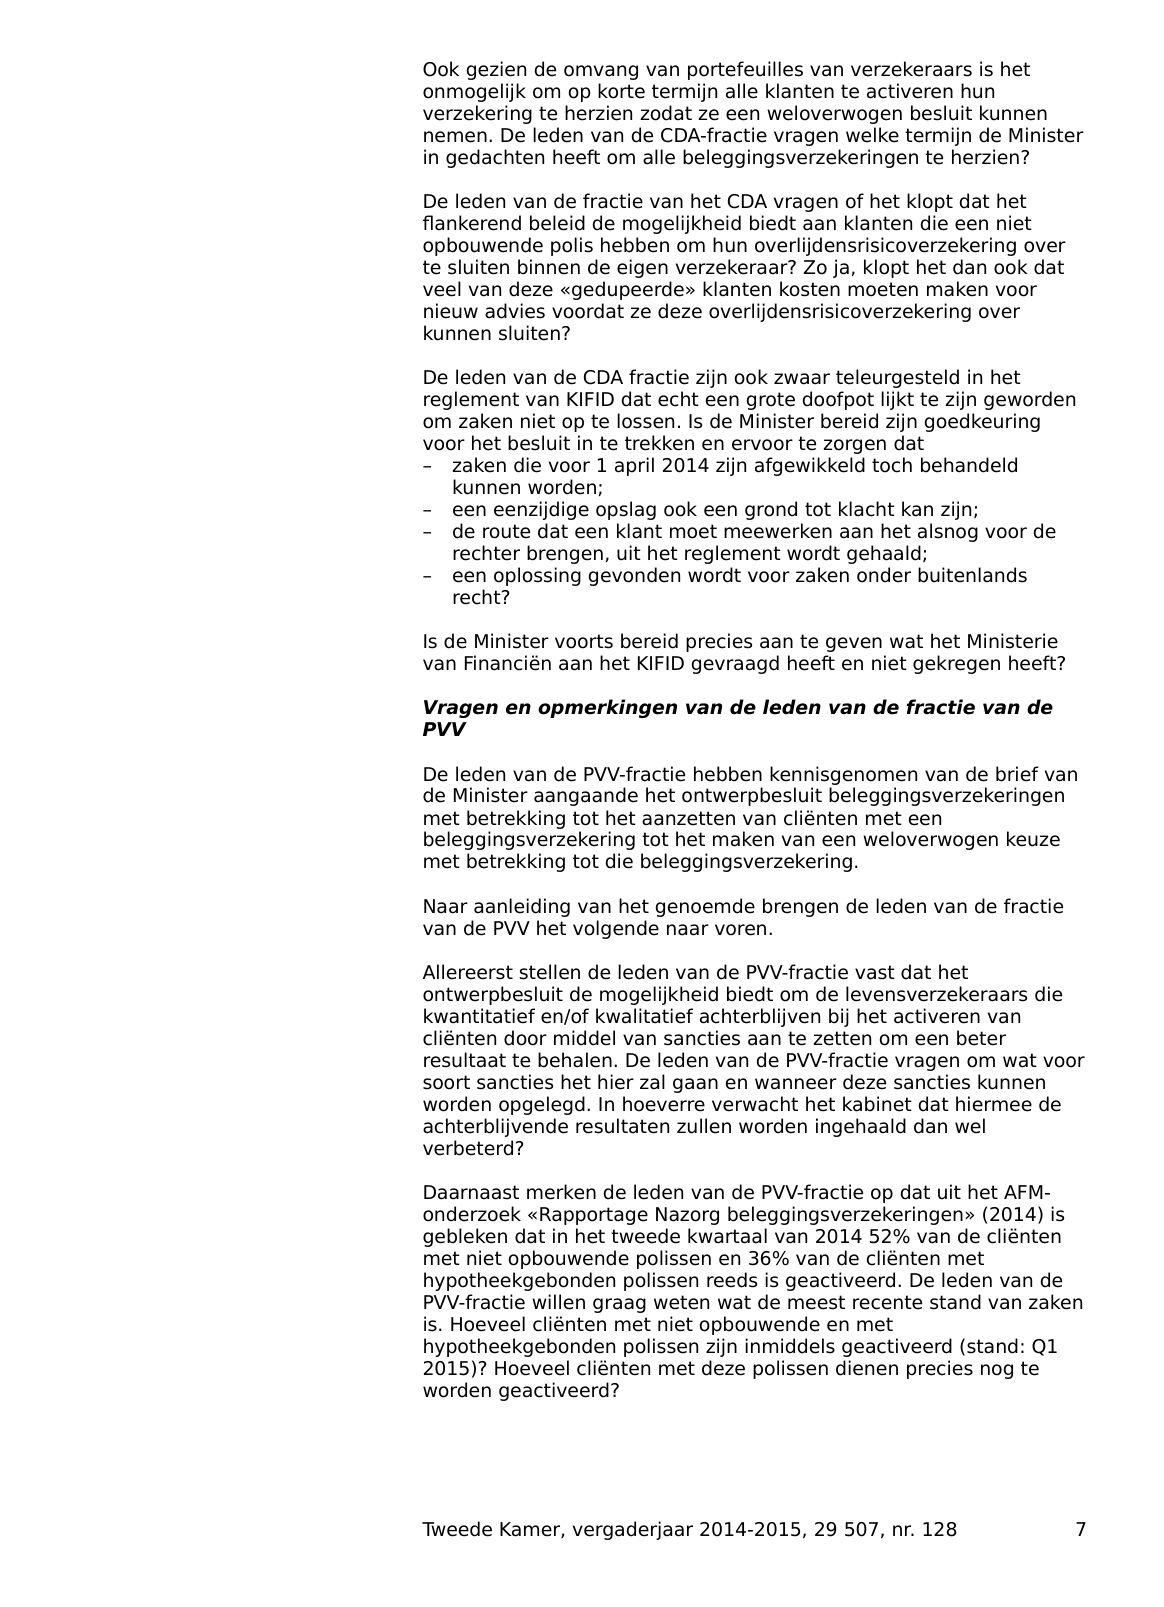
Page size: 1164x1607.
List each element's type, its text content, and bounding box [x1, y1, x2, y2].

text Allereerst stellen de leden van de PVV-fractie vast dat het ontwerpbesluit de mogelijkheid biedt om de levensverzekeraars die kwantitatief en/of kwalitatief achterblijven bij het activeren van cliënten door middel van sancties aan te zetten om een beter resultaat te behalen. De leden van de PVV-fractie vragen om wat voor soort sancties het hier zal gaan en wanneer deze sancties kunnen worden opgelegd. In hoeverre verwacht het kabinet dat hiermee de achterblijvende resultaten zullen worden ingehaald dan wel verbeterd? [422, 962, 1087, 1159]
text – zaken die voor 1 april 2014 zijn afgewikkeld toch behandeld kunnen worden; [422, 455, 1087, 499]
text Ook gezien de omvang van portefeuilles van verzekeraars is het onmogelijk om op korte termijn alle klanten te activeren hun verzekering te herzien zodat ze een weloverwogen besluit kunnen nemen. De leden van de CDA-fractie vragen welke termijn de Minister in gedachten heeft om alle beleggingsverzekeringen te herzien? [422, 59, 1087, 169]
subtitle Vragen en opmerkingen van de leden van de fractie van de PVV [422, 697, 1087, 741]
text Daarnaast merken de leden van de PVV-fractie op dat uit het AFM-onderzoek «Rapportage Nazorg beleggingsverzekeringen» (2014) is gebleken dat in het tweede kwartaal van 2014 52% van de cliënten met niet opbouwende polissen en 36% van de cliënten met hypotheekgebonden polissen reeds is geactiveerd. De leden van de PVV-fractie willen graag weten wat de meest recente stand van zaken is. Hoeveel cliënten met niet opbouwende en met hypotheekgebonden polissen zijn inmiddels geactiveerd (stand: Q1 2015)? Hoeveel cliënten met deze polissen dienen precies nog te worden geactiveerd? [422, 1182, 1087, 1401]
text – een oplossing gevonden wordt voor zaken onder buitenlands recht? [422, 565, 1087, 609]
text De leden van de PVV-fractie hebben kennisgenomen van de brief van de Minister aangaande het ontwerpbesluit beleggingsverzekeringen met betrekking tot het aanzetten van cliënten met een beleggingsverzekering tot het maken van een weloverwogen keuze met betrekking tot die beleggingsverzekering. [422, 763, 1087, 873]
text Is de Minister voorts bereid precies aan te geven wat het Ministerie van Financiën aan het KIFID gevraagd heeft en niet gekregen heeft? [422, 631, 1087, 675]
text – de route dat een klant moet meewerken aan het alsnog voor de rechter brengen, uit het reglement wordt gehaald; [422, 521, 1087, 565]
text De leden van de CDA fractie zijn ook zwaar teleurgesteld in het reglement van KIFID dat echt een grote doofpot lijkt te zijn geworden om zaken niet op te lossen. Is de Minister bereid zijn goedkeuring voor het besluit in te trekken en ervoor te zorgen dat [422, 367, 1087, 455]
text De leden van de fractie van het CDA vragen of het klopt dat het flankerend beleid de mogelijkheid biedt aan klanten die een niet opbouwende polis hebben om hun overlijdensrisicoverzekering over te sluiten binnen de eigen verzekeraar? Zo ja, klopt het dan ook dat veel van deze «gedupeerde» klanten kosten moeten maken voor nieuw advies voordat ze deze overlijdensrisicoverzekering over kunnen sluiten? [422, 191, 1087, 345]
text Naar aanleiding van het genoemde brengen de leden van de fractie van de PVV het volgende naar voren. [422, 896, 1087, 939]
text – een eenzijdige opslag ook een grond tot klacht kan zijn; [422, 499, 1087, 521]
